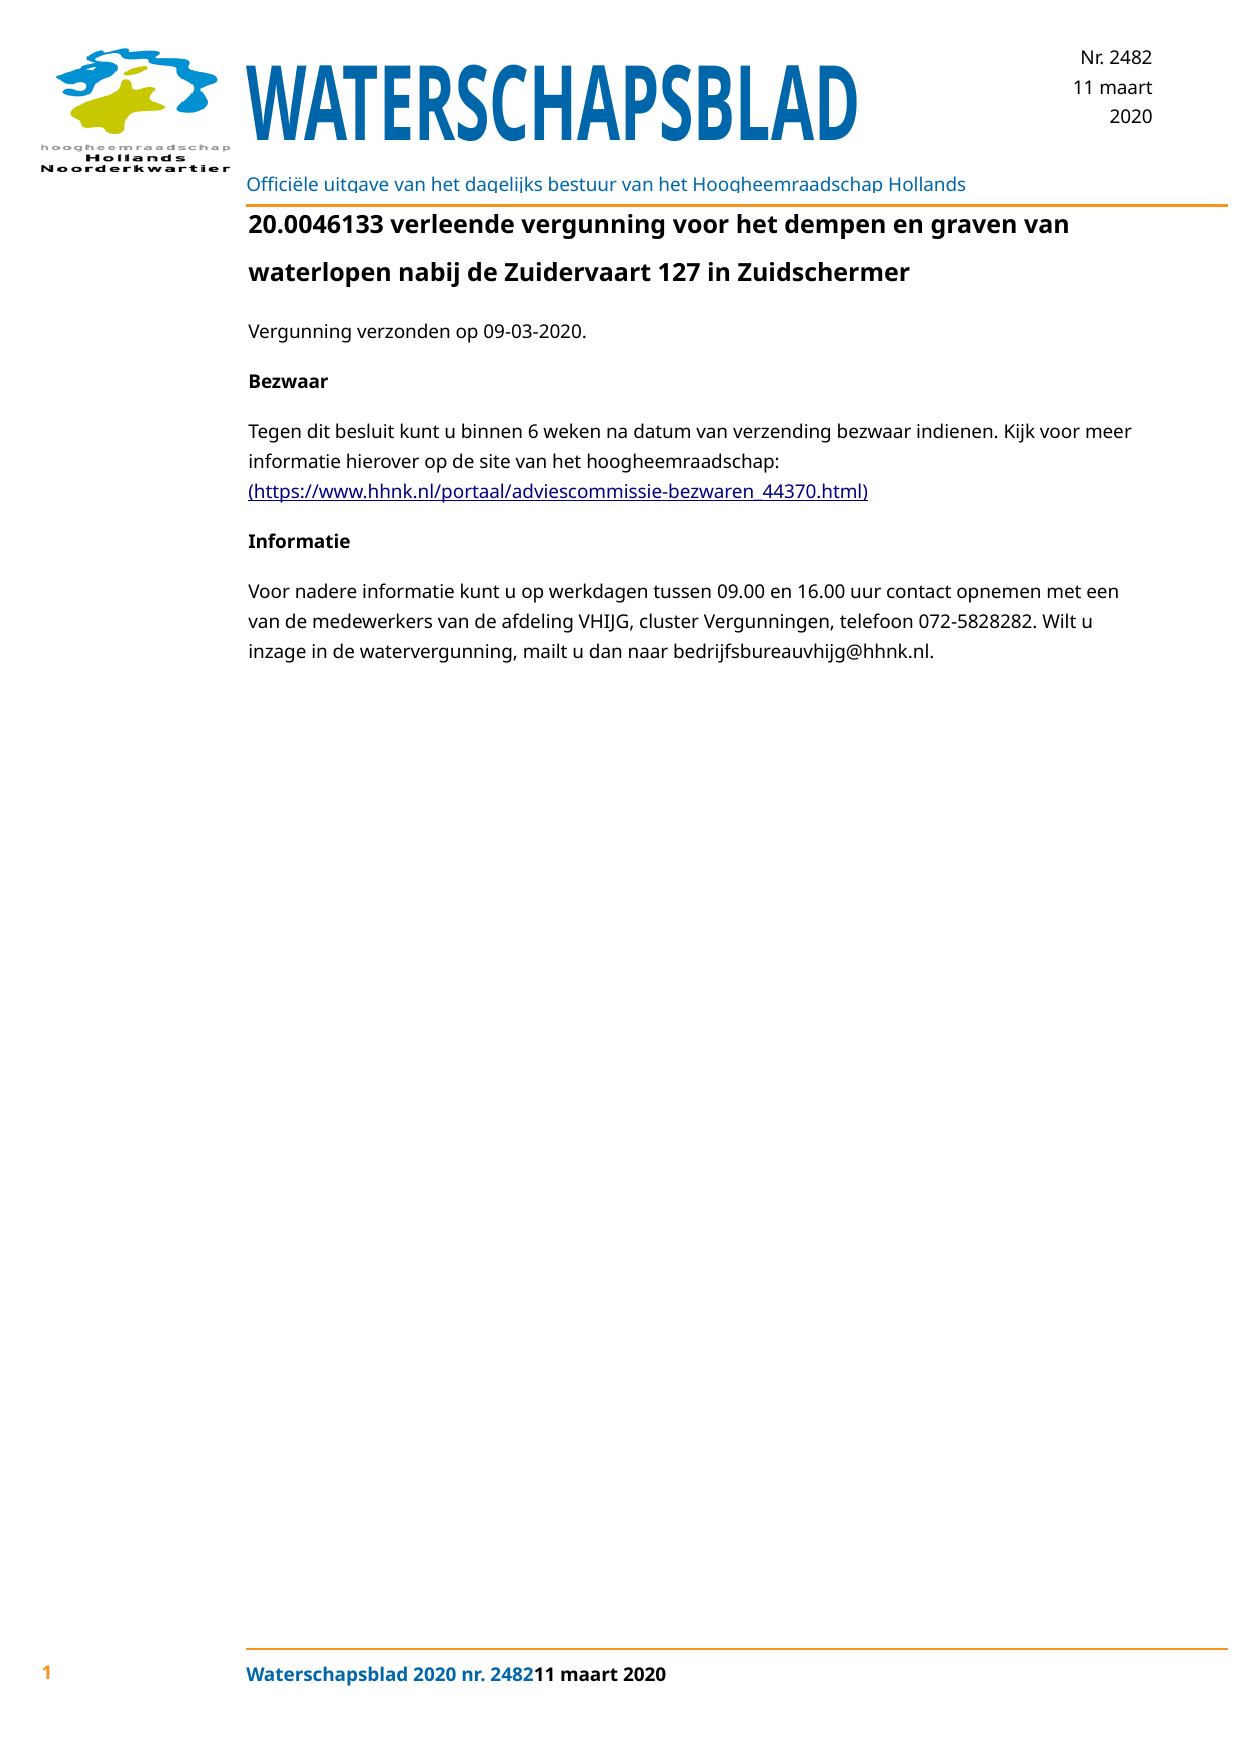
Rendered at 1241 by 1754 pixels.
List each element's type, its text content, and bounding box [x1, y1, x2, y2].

picture [41, 47, 231, 172]
text Tegen dit besluit kunt u binnen 6 weken na datum van verzending bezwaar indienen. Kijk voor meer informatie hierover op de site van het hoogheemraadschap: (https://www.hhnk.nl/portaal/adviescommissie-bezwaren_44370.html) [248, 419, 1152, 504]
text Informatie [248, 528, 1152, 554]
text Bezwaar [248, 368, 1152, 394]
text 20.0046133 verleende vergunning voor het dempen en graven van waterlopen nabij de Zuidervaart 127 in Zuidschermer [248, 207, 1152, 288]
text Voor nadere informatie kunt u op werkdagen tussen 09.00 en 16.00 uur contact opnemen met een van de medewerkers van de afdeling VHIJG, cluster Vergunningen, telefoon 072-5828282. Wilt u inzage in de watervergunning, mailt u dan naar bedrijfsbureauvhijg@hhnk.nl. [248, 579, 1152, 664]
text Vergunning verzonden op 09-03-2020. [248, 318, 1152, 344]
